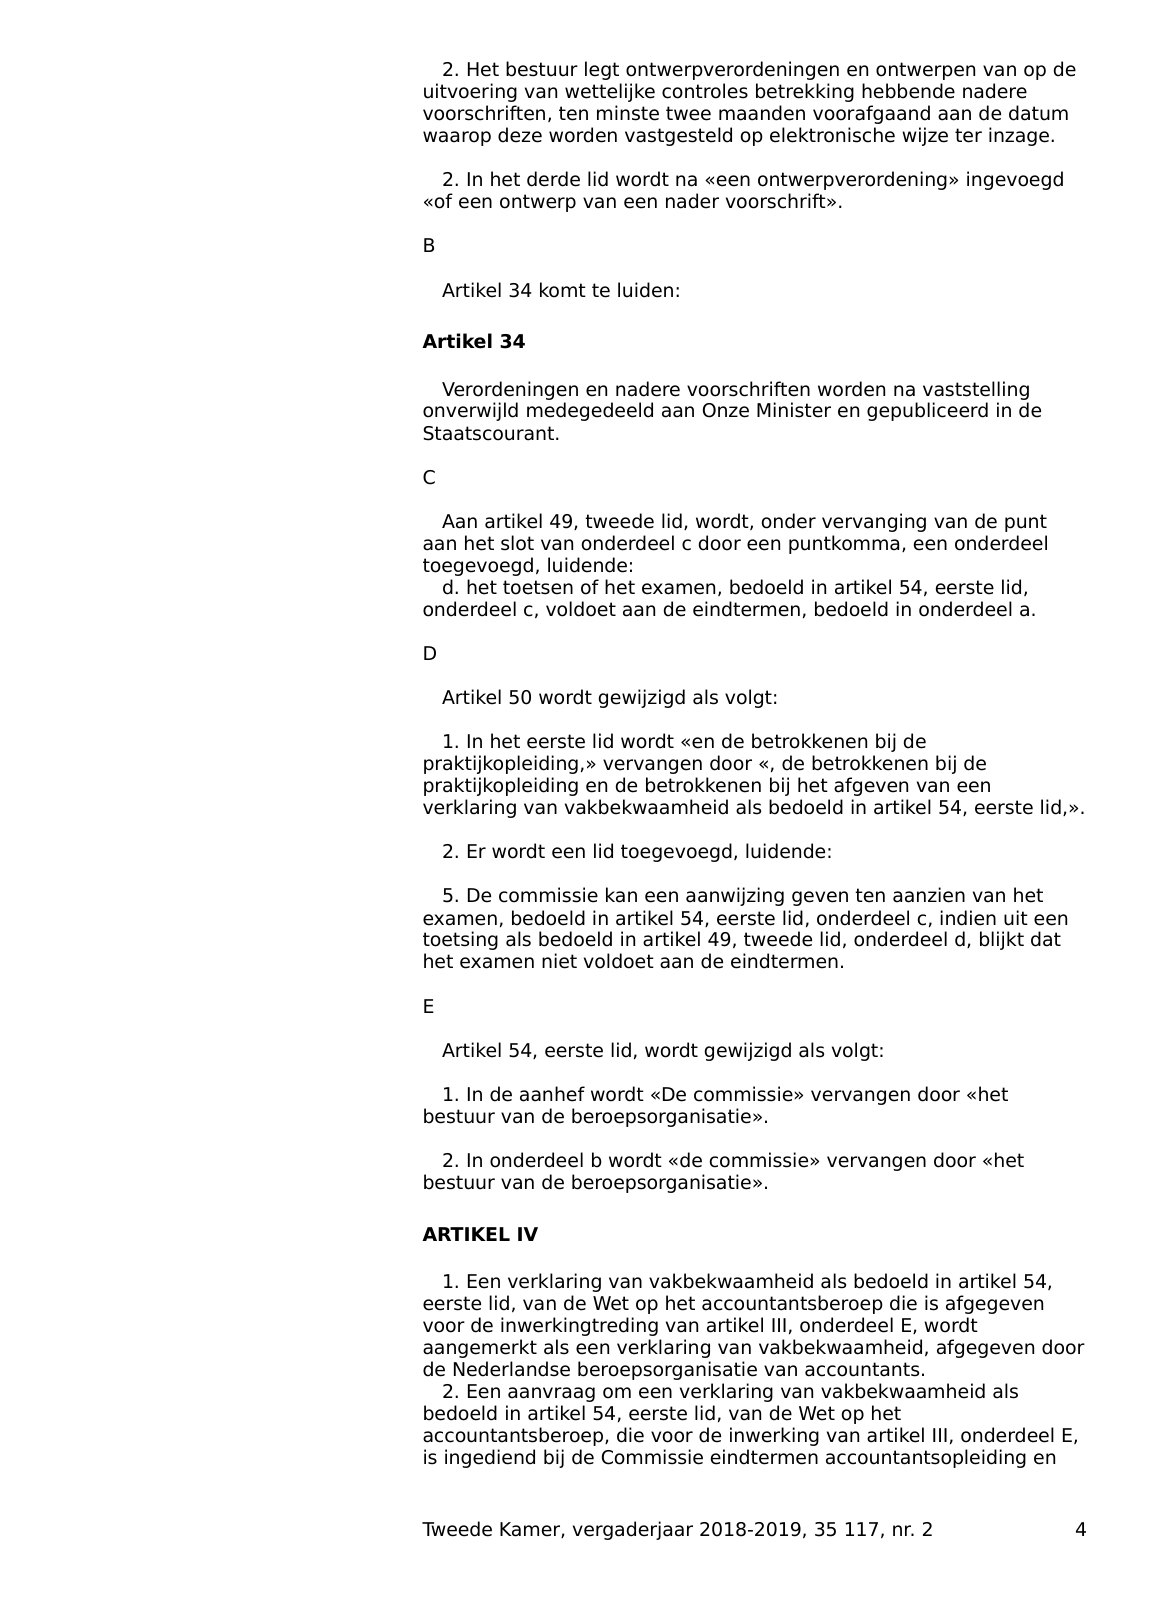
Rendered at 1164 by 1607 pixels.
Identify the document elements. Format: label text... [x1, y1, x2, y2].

text 5. De commissie kan een aanwijzing geven ten aanzien van het examen, bedoeld in artikel 54, eerste lid, onderdeel c, indien uit een toetsing als bedoeld in artikel 49, tweede lid, onderdeel d, blijkt dat het examen niet voldoet aan de eindtermen. [422, 885, 1087, 973]
text 2. In het derde lid wordt na «een ontwerpverordening» ingevoegd «of een ontwerp van een nader voorschrift». [422, 169, 1087, 213]
text E [422, 996, 1087, 1017]
text 1. Een verklaring van vakbekwaamheid als bedoeld in artikel 54, eerste lid, van de Wet op het accountantsberoep die is afgegeven voor de inwerkingtreding van artikel III, onderdeel E, wordt aangemerkt als een verklaring van vakbekwaamheid, afgegeven door de Nederlandse beroepsorganisatie van accountants. [422, 1271, 1087, 1381]
text C [422, 467, 1087, 488]
text 2. Er wordt een lid toegevoegd, luidende: [422, 841, 1087, 863]
text 2. Het bestuur legt ontwerpverordeningen en ontwerpen van op de uitvoering van wettelijke controles betrekking hebbende nadere voorschriften, ten minste twee maanden voorafgaand aan de datum waarop deze worden vastgesteld op elektronische wijze ter inzage. [422, 59, 1087, 147]
text d. het toetsen of het examen, bedoeld in artikel 54, eerste lid, onderdeel c, voldoet aan de eindtermen, bedoeld in onderdeel a. [422, 577, 1087, 621]
subtitle ARTIKEL IV [422, 1224, 1087, 1246]
text 2. Een aanvraag om een verklaring van vakbekwaamheid als bedoeld in artikel 54, eerste lid, van de Wet op het accountantsberoep, die voor de inwerking van artikel III, onderdeel E, is ingediend bij de Commissie eindtermen accountantsopleiding en [422, 1381, 1087, 1469]
text Artikel 54, eerste lid, wordt gewijzigd als volgt: [422, 1040, 1087, 1062]
text Aan artikel 49, tweede lid, wordt, onder vervanging van de punt aan het slot van onderdeel c door een puntkomma, een onderdeel toegevoegd, luidende: [422, 511, 1087, 577]
text Artikel 34 komt te luiden: [422, 279, 1087, 301]
text B [422, 235, 1087, 257]
text D [422, 643, 1087, 665]
text 1. In de aanhef wordt «De commissie» vervangen door «het bestuur van de beroepsorganisatie». [422, 1084, 1087, 1128]
text 1. In het eerste lid wordt «en de betrokkenen bij de praktijkopleiding,» vervangen door «, de betrokkenen bij de praktijkopleiding en de betrokkenen bij het afgeven van een verklaring van vakbekwaamheid als bedoeld in artikel 54, eerste lid,». [422, 731, 1087, 819]
text Artikel 50 wordt gewijzigd als volgt: [422, 687, 1087, 709]
text Verordeningen en nadere voorschriften worden na vaststelling onverwijld medegedeeld aan Onze Minister en gepubliceerd in de Staatscourant. [422, 378, 1087, 444]
subtitle Artikel 34 [422, 331, 1087, 353]
text 2. In onderdeel b wordt «de commissie» vervangen door «het bestuur van de beroepsorganisatie». [422, 1150, 1087, 1194]
